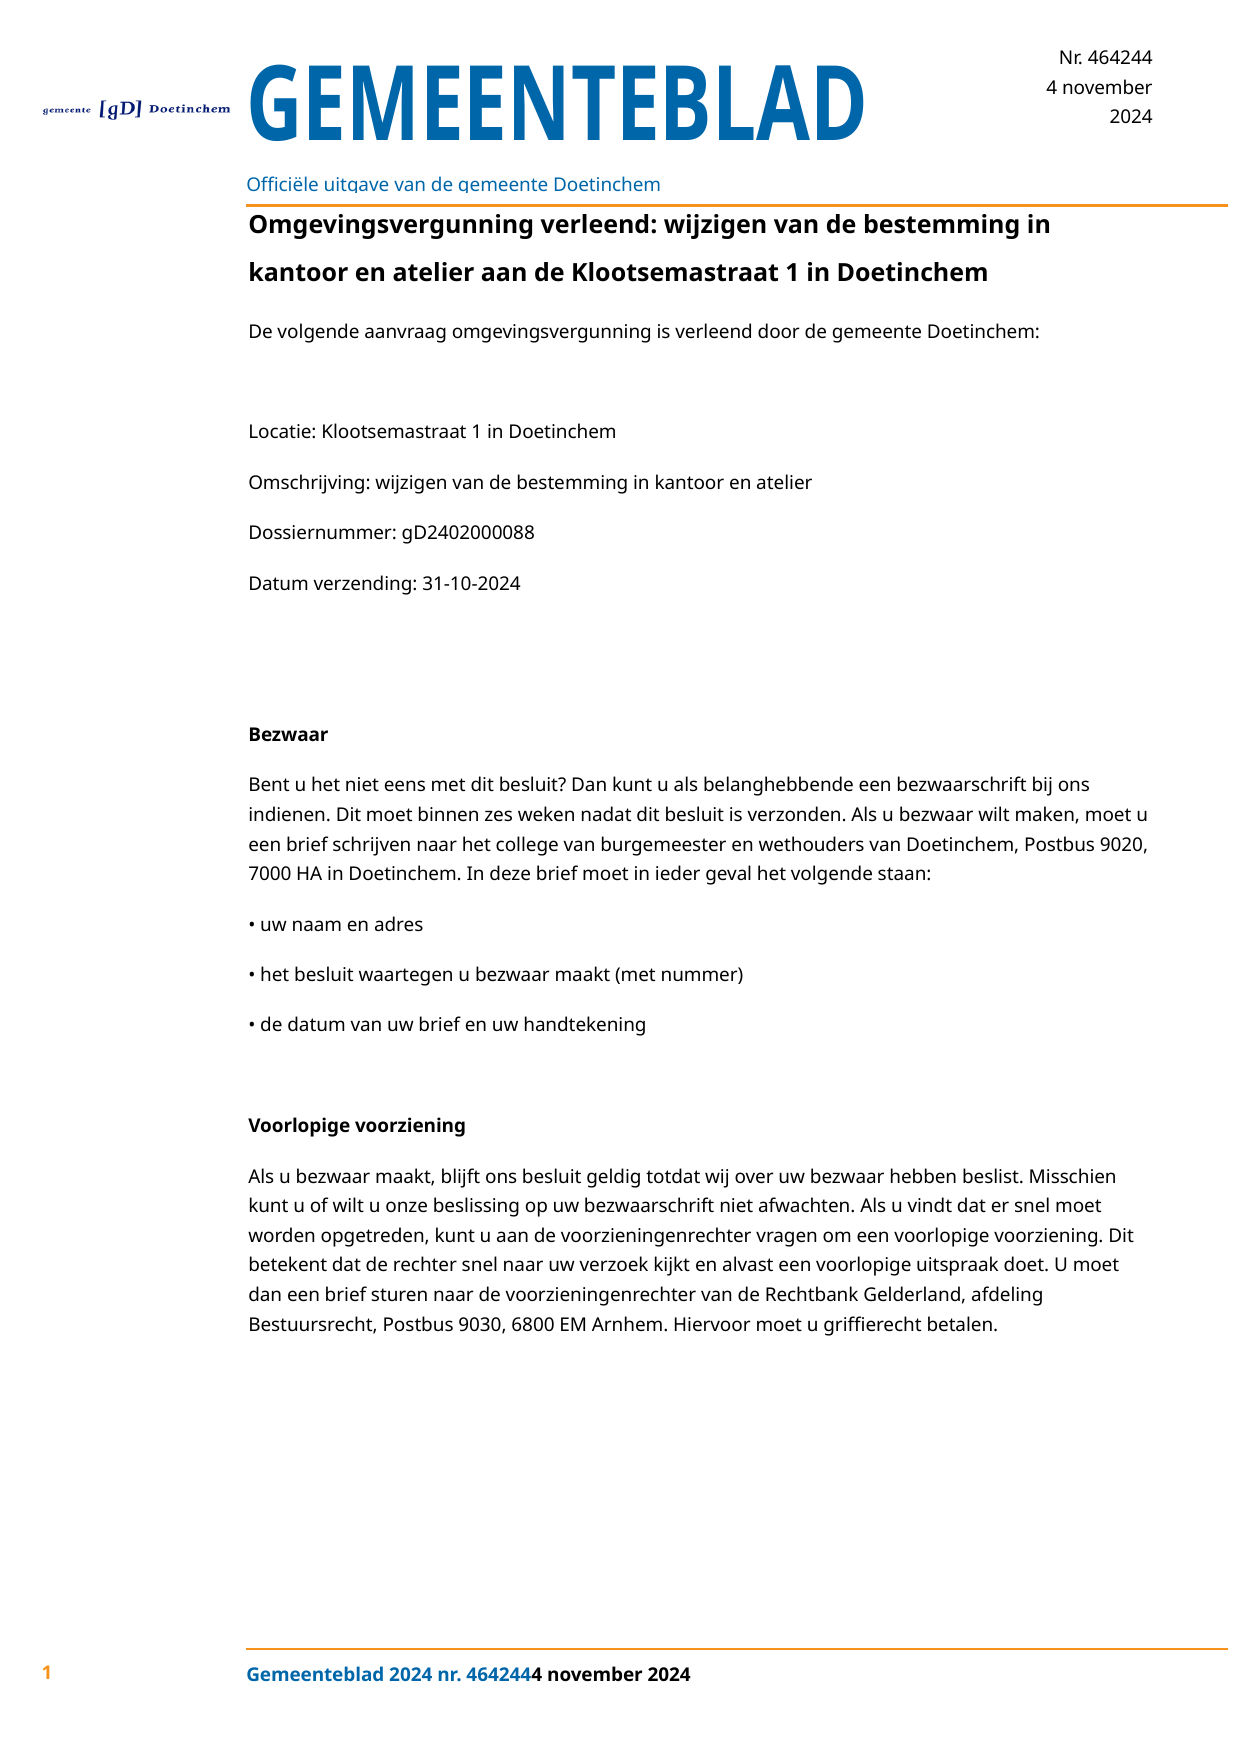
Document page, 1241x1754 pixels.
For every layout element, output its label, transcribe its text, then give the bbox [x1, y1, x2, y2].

text Datum verzending: 31-10-2024 [248, 570, 1152, 596]
text Dossiernummer: gD2402000088 [248, 519, 1152, 545]
text Locatie: Klootsemastraat 1 in Doetinchem [248, 419, 1152, 444]
text Bezwaar [248, 721, 1152, 747]
text • het besluit waartegen u bezwaar maakt (met nummer) [248, 961, 1152, 987]
text De volgende aanvraag omgevingsvergunning is verleend door de gemeente Doetinchem: [248, 318, 1152, 344]
text Bent u het niet eens met dit besluit? Dan kunt u als belanghebbende een bezwaarschrift bij ons indienen. Dit moet binnen zes weken nadat dit besluit is verzonden. Als u bezwaar wilt maken, moet u een brief schrijven naar het college van burgemeester en wethouders van Doetinchem, Postbus 9020, 7000 HA in Doetinchem. In deze brief moet in ieder geval het volgende staan: [248, 772, 1152, 886]
text Als u bezwaar maakt, blijft ons besluit geldig totdat wij over uw bezwaar hebben beslist. Misschien kunt u of wilt u onze beslissing op uw bezwaarschrift niet afwachten. Als u vindt dat er snel moet worden opgetreden, kunt u aan de voorzieningenrechter vragen om een voorlopige voorziening. Dit betekent dat de rechter snel naar uw verzoek kijkt en alvast een voorlopige uitspraak doet. U moet dan een brief sturen naar de voorzieningenrechter van de Rechtbank Gelderland, afdeling Bestuursrecht, Postbus 9030, 6800 EM Arnhem. Hiervoor moet u griffierecht betalen. [248, 1163, 1152, 1337]
text • uw naam en adres [248, 911, 1152, 937]
text Voorlopige voorziening [248, 1112, 1152, 1138]
text • de datum van uw brief en uw handtekening [248, 1012, 1152, 1037]
text Omschrijving: wijzigen van de bestemming in kantoor en atelier [248, 469, 1152, 495]
picture [41, 47, 231, 172]
text Omgevingsvergunning verleend: wijzigen van de bestemming in kantoor en atelier aan de Klootsemastraat 1 in Doetinchem [248, 207, 1152, 288]
